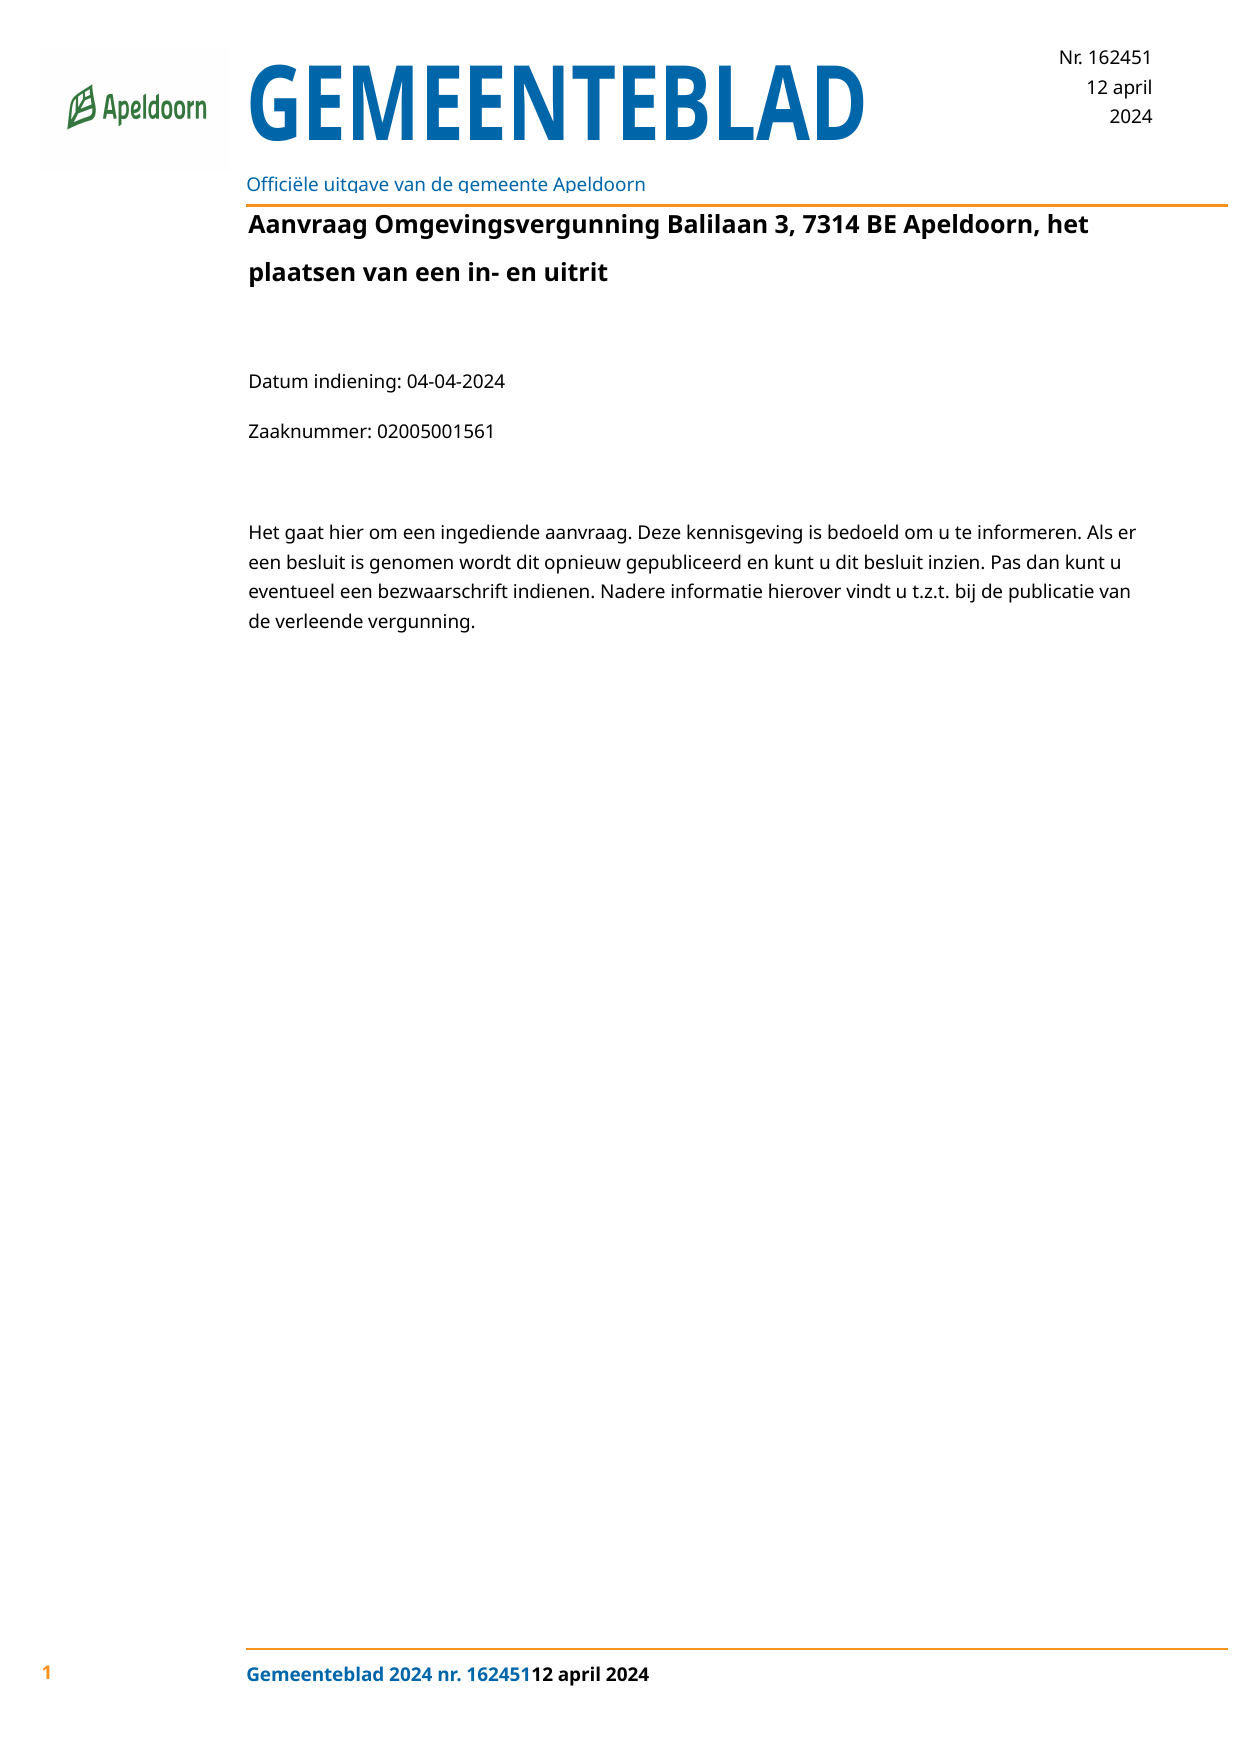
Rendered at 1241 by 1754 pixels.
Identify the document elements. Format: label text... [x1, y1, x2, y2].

picture [41, 47, 231, 172]
text Het gaat hier om een ingediende aanvraag. Deze kennisgeving is bedoeld om u te informeren. Als er een besluit is genomen wordt dit opnieuw gepubliceerd en kunt u dit besluit inzien. Pas dan kunt u eventueel een bezwaarschrift indienen. Nadere informatie hierover vindt u t.z.t. bij de publicatie van de verleende vergunning. [248, 519, 1152, 634]
text Datum indiening: 04-04-2024 [248, 368, 1152, 394]
text Zaaknummer: 02005001561 [248, 419, 1152, 444]
text Aanvraag Omgevingsvergunning Balilaan 3, 7314 BE Apeldoorn, het plaatsen van een in- en uitrit [248, 207, 1152, 288]
